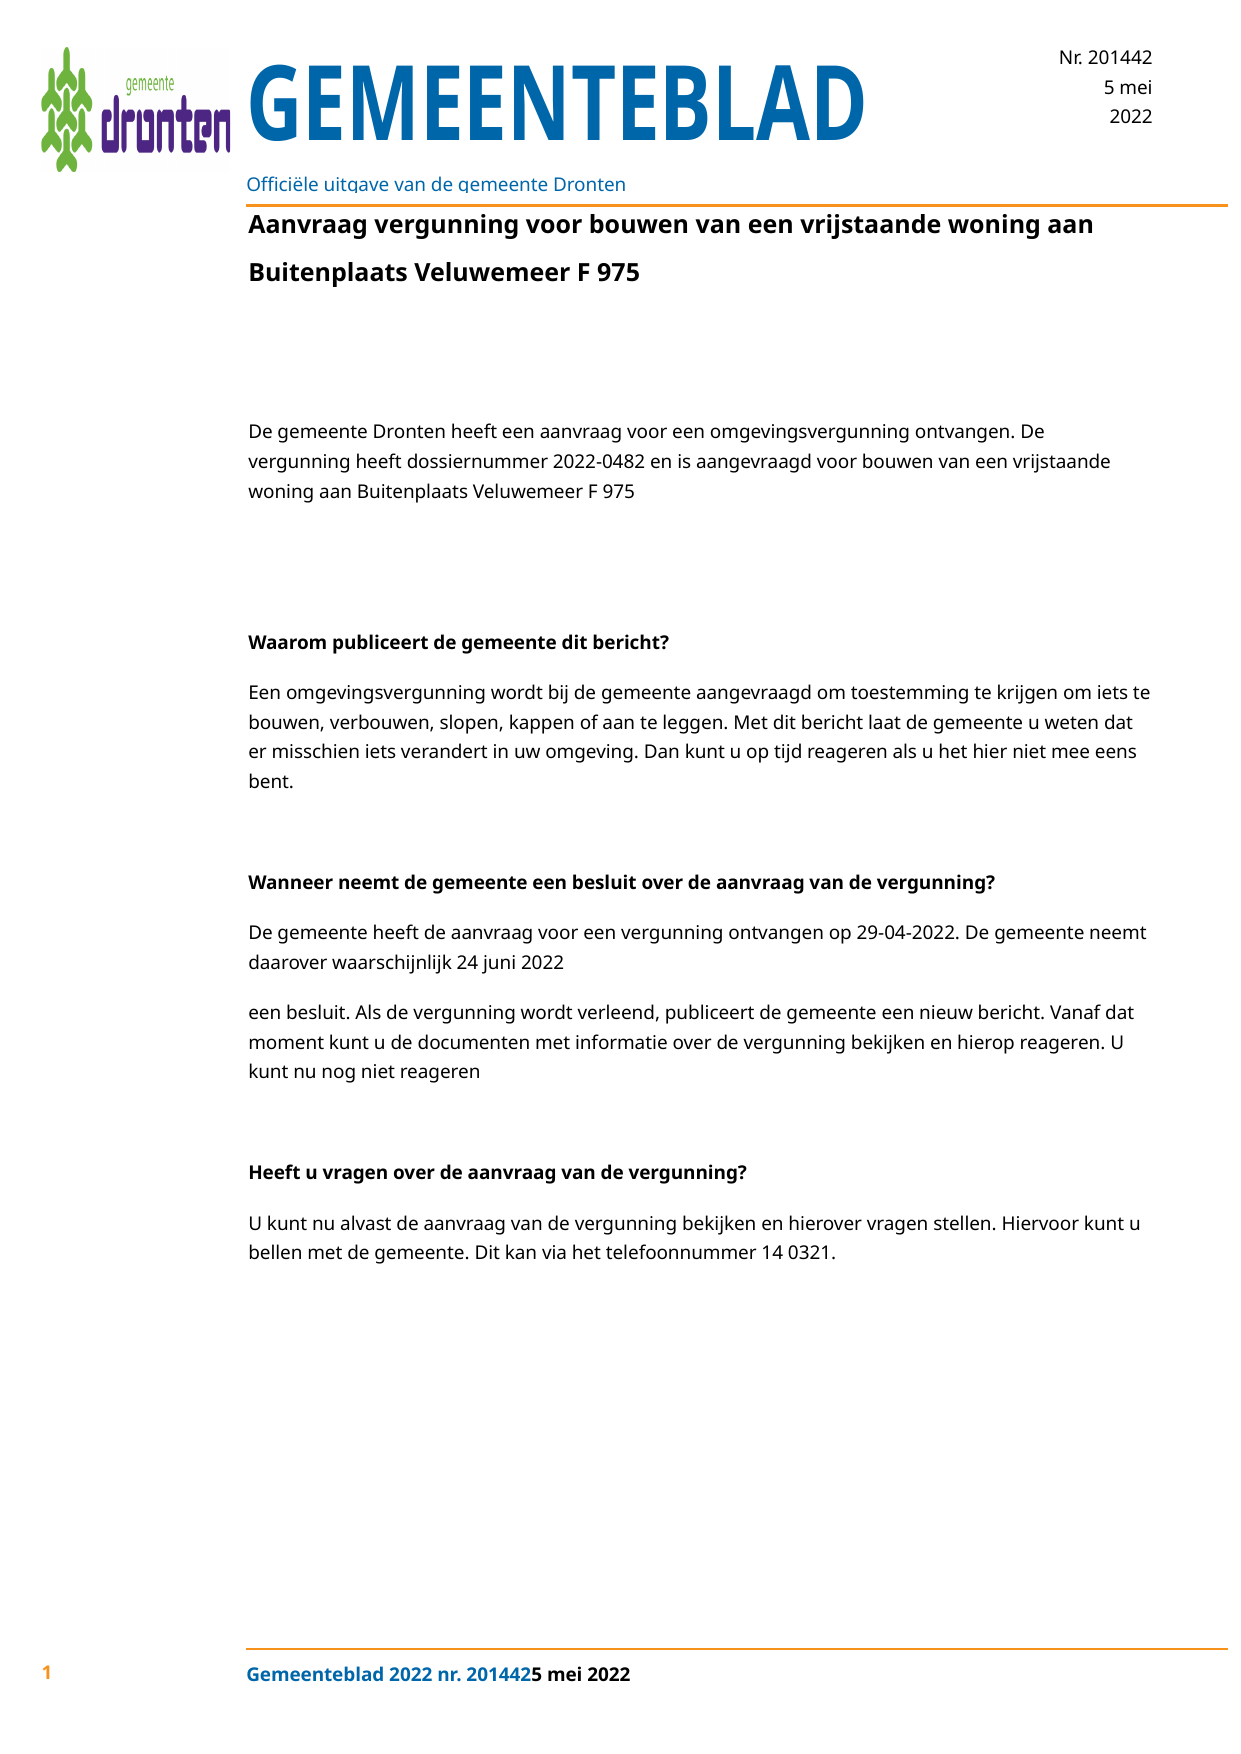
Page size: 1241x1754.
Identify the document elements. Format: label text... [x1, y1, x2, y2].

text De gemeente heeft de aanvraag voor een vergunning ontvangen op 29-04-2022. De gemeente neemt daarover waarschijnlijk 24 juni 2022 [248, 919, 1152, 975]
text Aanvraag vergunning voor bouwen van een vrijstaande woning aan Buitenplaats Veluwemeer F 975 [248, 207, 1152, 288]
text een besluit. Als de vergunning wordt verleend, publiceert de gemeente een nieuw bericht. Vanaf dat moment kunt u de documenten met informatie over de vergunning bekijken en hierop reageren. U kunt nu nog niet reageren [248, 999, 1152, 1084]
picture [41, 47, 231, 172]
text Heeft u vragen over de aanvraag van de vergunning? [248, 1159, 1152, 1185]
text U kunt nu alvast de aanvraag van de vergunning bekijken en hierover vragen stellen. Hiervoor kunt u bellen met de gemeente. Dit kan via het telefoonnummer 14 0321. [248, 1210, 1152, 1265]
text Waarom publiceert de gemeente dit bericht? [248, 629, 1152, 655]
text De gemeente Dronten heeft een aanvraag voor een omgevingsvergunning ontvangen. De vergunning heeft dossiernummer 2022-0482 en is aangevraagd voor bouwen van een vrijstaande woning aan Buitenplaats Veluwemeer F 975 [248, 419, 1152, 504]
text Wanneer neemt de gemeente een besluit over de aanvraag van de vergunning? [248, 869, 1152, 895]
text Een omgevingsvergunning wordt bij de gemeente aangevraagd om toestemming te krijgen om iets te bouwen, verbouwen, slopen, kappen of aan te leggen. Met dit bericht laat de gemeente u weten dat er misschien iets verandert in uw omgeving. Dan kunt u op tijd reageren als u het hier niet mee eens bent. [248, 679, 1152, 794]
